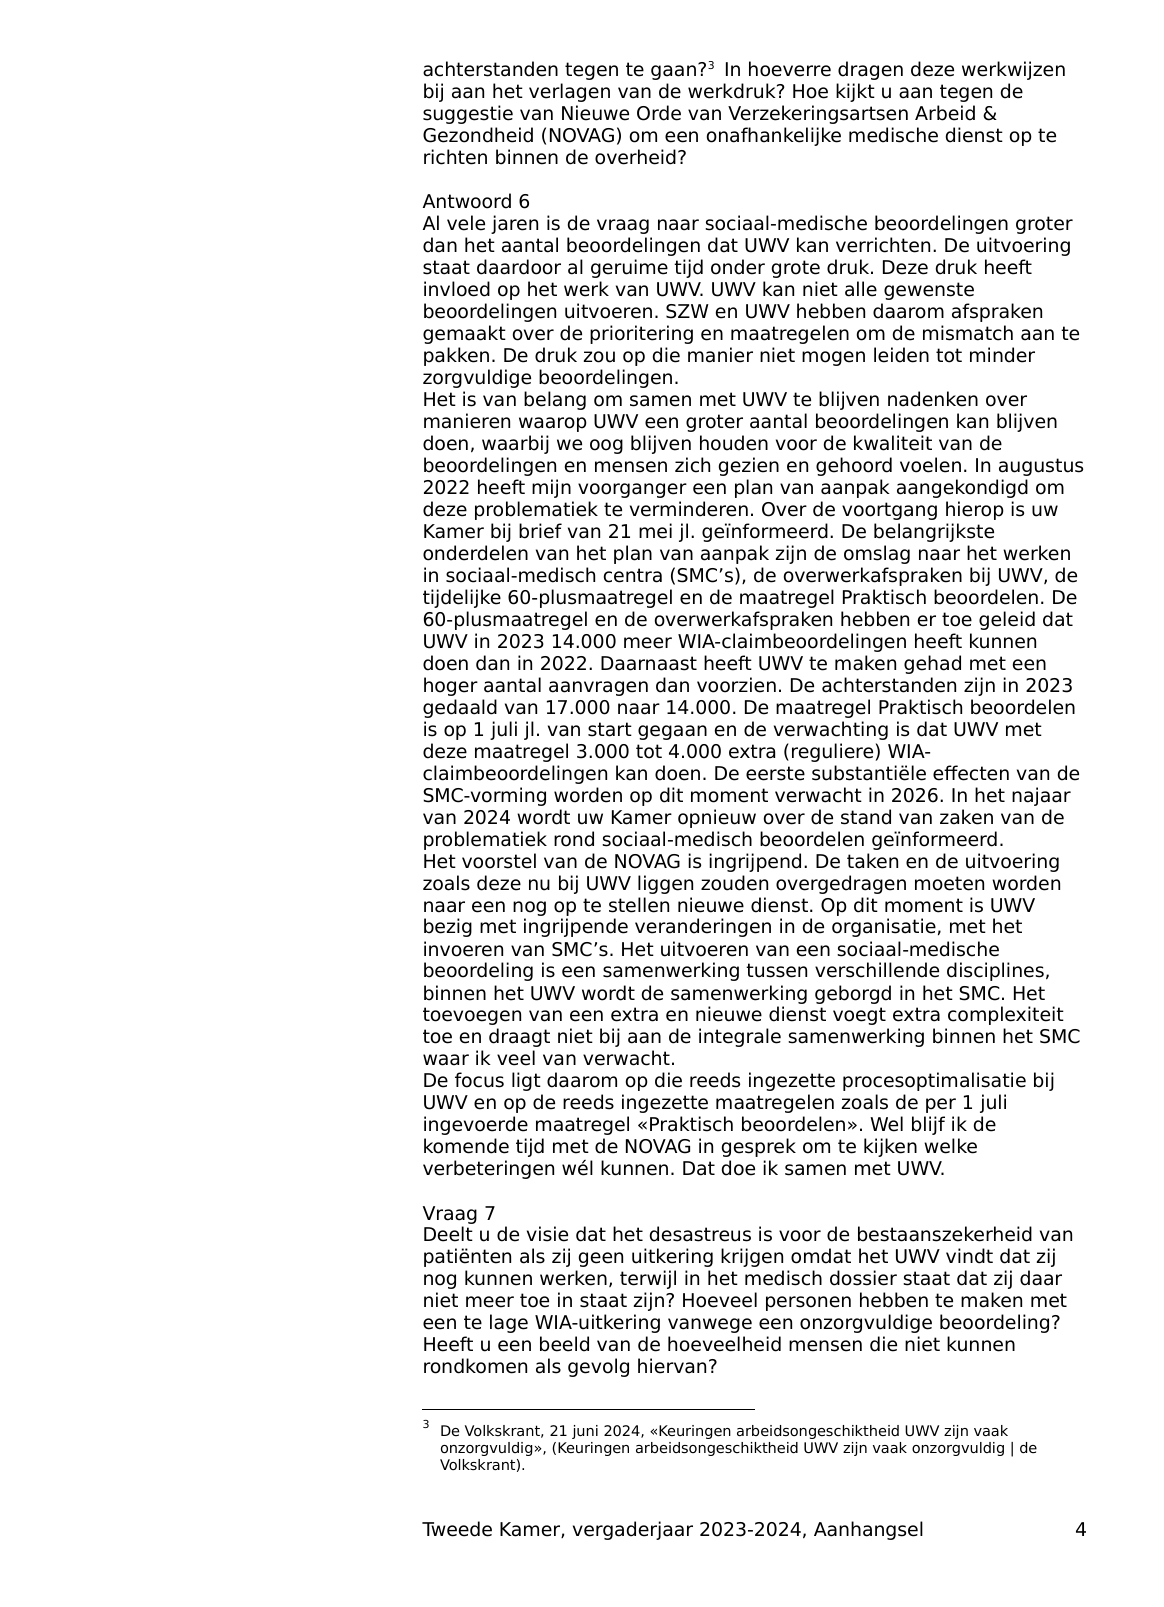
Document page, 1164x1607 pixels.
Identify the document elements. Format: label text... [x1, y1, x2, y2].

text Al vele jaren is de vraag naar sociaal-medische beoordelingen groter dan het aantal beoordelingen dat UWV kan verrichten. De uitvoering staat daardoor al geruime tijd onder grote druk. Deze druk heeft invloed op het werk van UWV. UWV kan niet alle gewenste beoordelingen uitvoeren. SZW en UWV hebben daarom afspraken gemaakt over de prioritering en maatregelen om de mismatch aan te pakken. De druk zou op die manier niet mogen leiden tot minder zorgvuldige beoordelingen. [422, 213, 1087, 389]
text Het voorstel van de NOVAG is ingrijpend. De taken en de uitvoering zoals deze nu bij UWV liggen zouden overgedragen moeten worden naar een nog op te stellen nieuwe dienst. Op dit moment is UWV bezig met ingrijpende veranderingen in de organisatie, met het invoeren van SMC’s. Het uitvoeren van een sociaal-medische beoordeling is een samenwerking tussen verschillende disciplines, binnen het UWV wordt de samenwerking geborgd in het SMC. Het toevoegen van een extra en nieuwe dienst voegt extra complexiteit toe en draagt niet bij aan de integrale samenwerking binnen het SMC waar ik veel van verwacht. [422, 851, 1087, 1070]
text Vraag 7 [422, 1202, 1087, 1224]
text achterstanden tegen te gaan? In hoeverre dragen deze werkwijzen bij aan het verlagen van de werkdruk? Hoe kijkt u aan tegen de suggestie van Nieuwe Orde van Verzekeringsartsen Arbeid & Gezondheid (NOVAG) om een onafhankelijke medische dienst op te richten binnen de overheid? [422, 59, 1087, 169]
text Deelt u de visie dat het desastreus is voor de bestaanszekerheid van patiënten als zij geen uitkering krijgen omdat het UWV vindt dat zij nog kunnen werken, terwijl in het medisch dossier staat dat zij daar niet meer toe in staat zijn? Hoeveel personen hebben te maken met een te lage WIA-uitkering vanwege een onzorgvuldige beoordeling? Heeft u een beeld van de hoeveelheid mensen die niet kunnen rondkomen als gevolg hiervan? [422, 1224, 1087, 1378]
text Het is van belang om samen met UWV te blijven nadenken over manieren waarop UWV een groter aantal beoordelingen kan blijven doen, waarbij we oog blijven houden voor de kwaliteit van de beoordelingen en mensen zich gezien en gehoord voelen. In augustus 2022 heeft mijn voorganger een plan van aanpak aangekondigd om deze problematiek te verminderen. Over de voortgang hierop is uw Kamer bij brief van 21 mei jl. geïnformeerd. De belangrijkste onderdelen van het plan van aanpak zijn de omslag naar het werken in sociaal-medisch centra (SMC’s), de overwerkafspraken bij UWV, de tijdelijke 60-plusmaatregel en de maatregel Praktisch beoordelen. De 60-plusmaatregel en de overwerkafspraken hebben er toe geleid dat UWV in 2023 14.000 meer WIA-claimbeoordelingen heeft kunnen doen dan in 2022. Daarnaast heeft UWV te maken gehad met een hoger aantal aanvragen dan voorzien. De achterstanden zijn in 2023 gedaald van 17.000 naar 14.000. De maatregel Praktisch beoordelen is op 1 juli jl. van start gegaan en de verwachting is dat UWV met deze maatregel 3.000 tot 4.000 extra (reguliere) WIA-claimbeoordelingen kan doen. De eerste substantiële effecten van de SMC-vorming worden op dit moment verwacht in 2026. In het najaar van 2024 wordt uw Kamer opnieuw over de stand van zaken van de problematiek rond sociaal-medisch beoordelen geïnformeerd. [422, 389, 1087, 851]
text De focus ligt daarom op die reeds ingezette procesoptimalisatie bij UWV en op de reeds ingezette maatregelen zoals de per 1 juli ingevoerde maatregel «Praktisch beoordelen». Wel blijf ik de komende tijd met de NOVAG in gesprek om te kijken welke verbeteringen wél kunnen. Dat doe ik samen met UWV. [422, 1070, 1087, 1180]
text De Volkskrant, 21 juni 2024, «Keuringen arbeidsongeschiktheid UWV zijn vaak onzorgvuldig», (Keuringen arbeidsongeschiktheid UWV zijn vaak onzorgvuldig | de Volkskrant). [422, 1418, 1087, 1474]
text Antwoord 6 [422, 191, 1087, 213]
